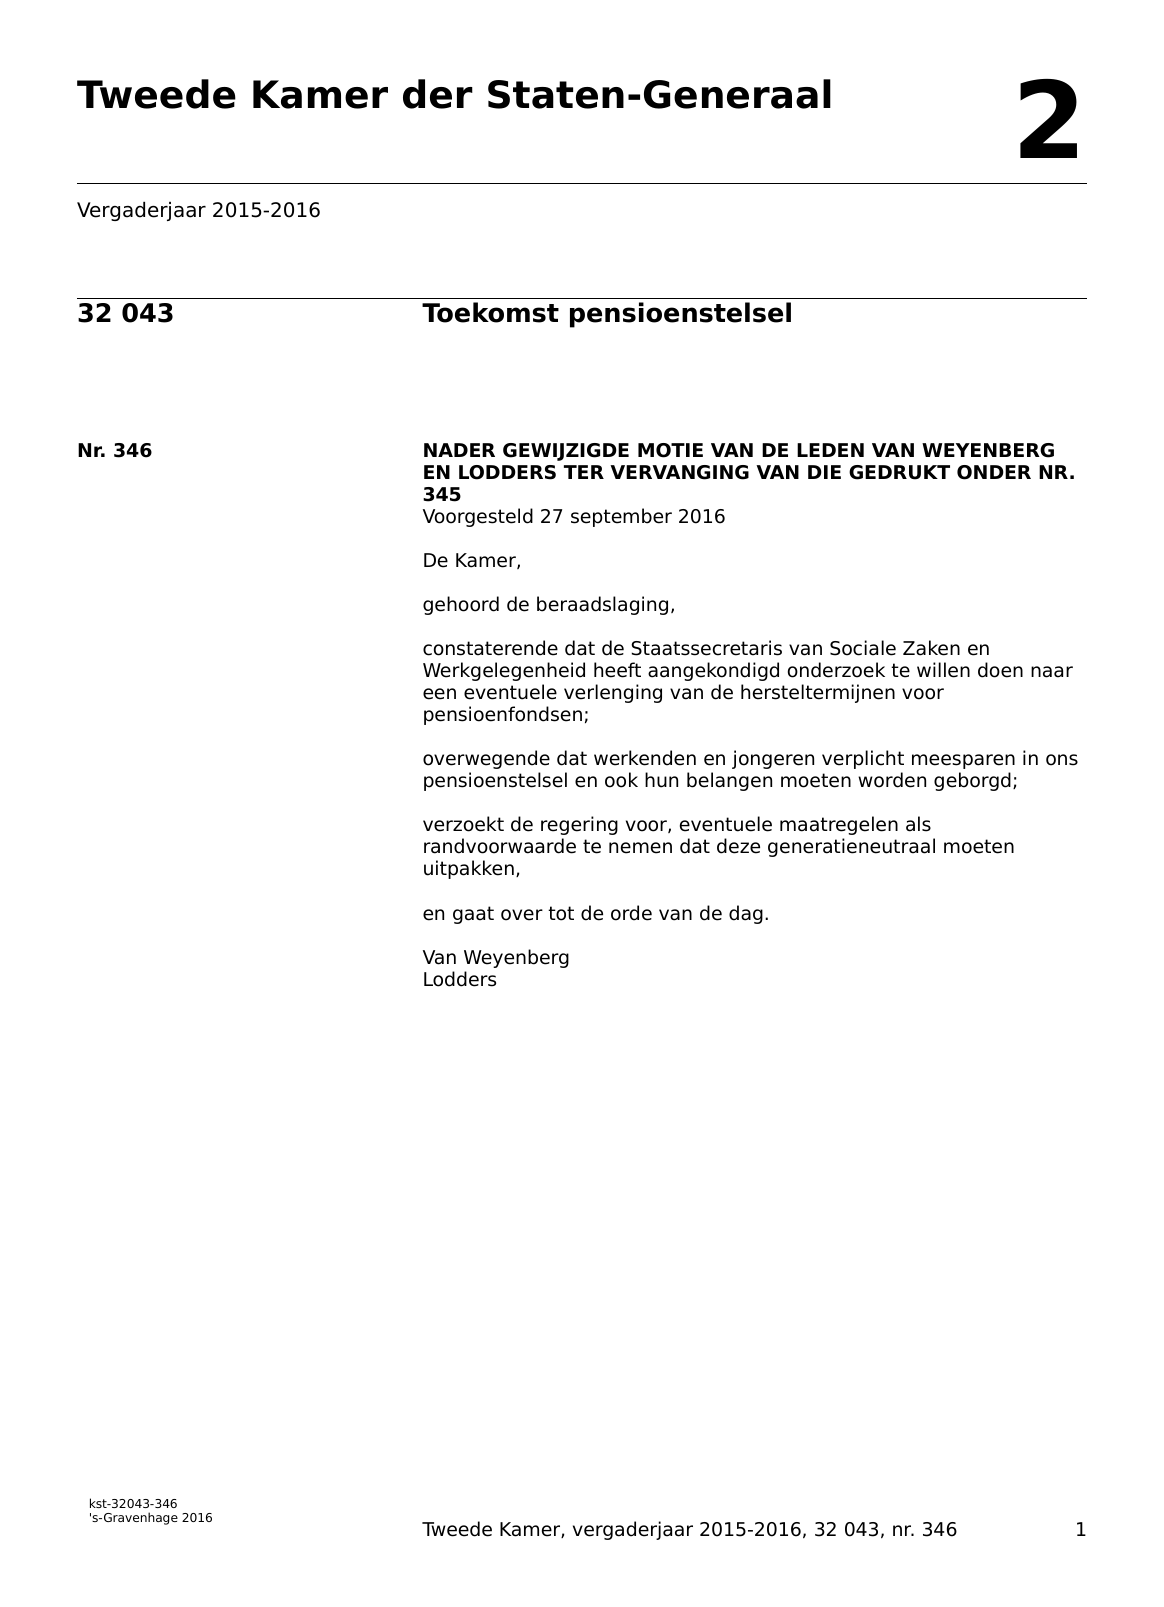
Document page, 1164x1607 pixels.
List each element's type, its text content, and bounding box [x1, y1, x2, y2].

text constaterende dat de Staatssecretaris van Sociale Zaken en Werkgelegenheid heeft aangekondigd onderzoek te willen doen naar een eventuele verlenging van de hersteltermijnen voor pensioenfondsen; [422, 638, 1087, 726]
table_header 2 [886, 59, 1087, 183]
table_cell Vergaderjaar 2015-2016 [77, 184, 1087, 298]
text 's-Gravenhage 2016 [88, 1511, 323, 1525]
text overwegende dat werkenden en jongeren verplicht meesparen in ons pensioenstelsel en ook hun belangen moeten worden geborgd; [422, 748, 1087, 792]
text Voorgesteld 27 september 2016 [422, 506, 1087, 528]
text Lodders [422, 969, 1087, 991]
text De Kamer, [422, 550, 1087, 572]
text verzoekt de regering voor, eventuele maatregelen als randvoorwaarde te nemen dat deze generatieneutraal moeten uitpakken, [422, 814, 1087, 880]
text Van Weyenberg [422, 947, 1087, 969]
text gehoord de beraadslaging, [422, 594, 1087, 616]
subtitle Nr. 346 NADER GEWIJZIGDE MOTIE VAN DE LEDEN VAN WEYENBERG EN LODDERS TER VERVANGING VAN DIE GEDRUKT ONDER NR. 345 [77, 440, 1087, 506]
subtitle 32 043 Toekomst pensioenstelsel [77, 299, 1087, 329]
table_header Tweede Kamer der Staten-Generaal [77, 59, 886, 183]
text kst-32043-346 [88, 1497, 323, 1511]
text en gaat over tot de orde van de dag. [422, 902, 1087, 924]
